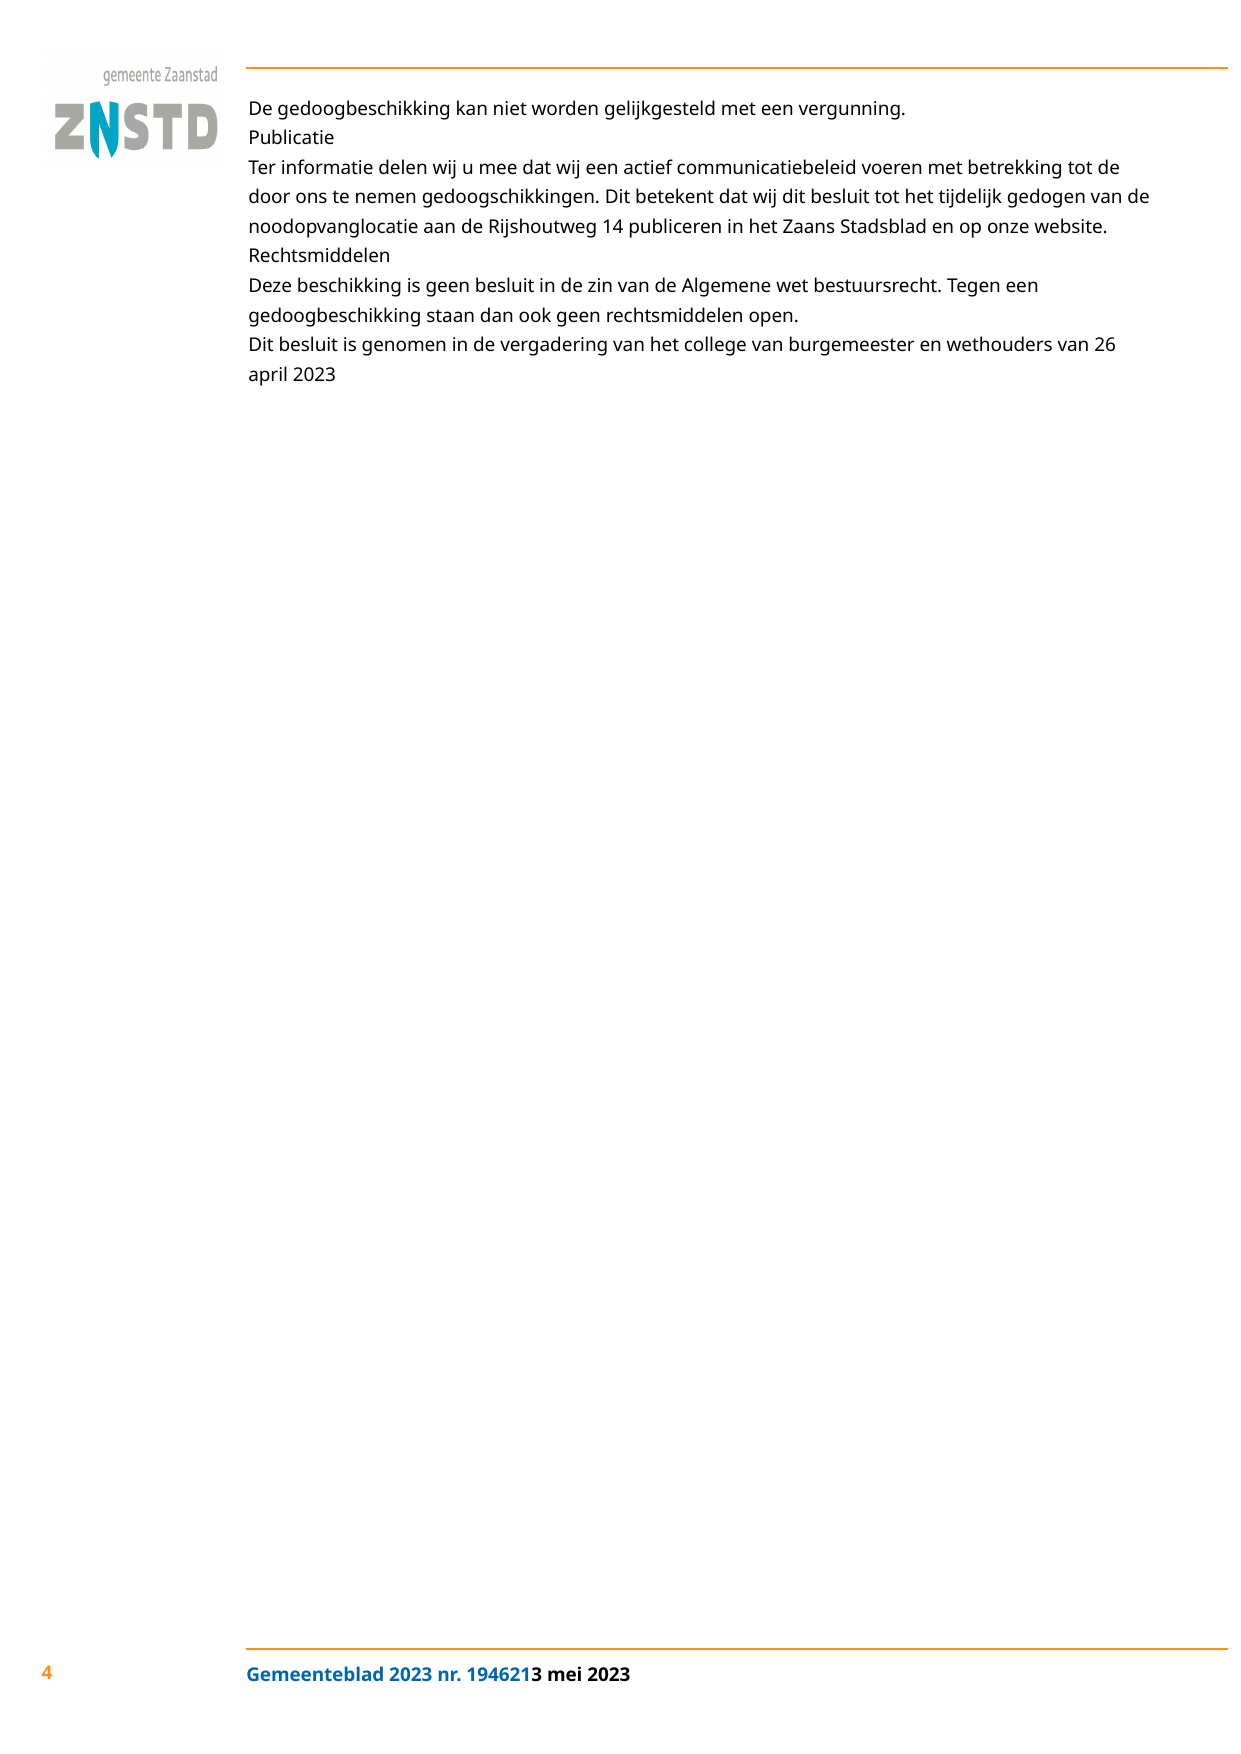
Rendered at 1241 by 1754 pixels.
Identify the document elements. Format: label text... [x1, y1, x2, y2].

text Publicatie [248, 124, 1152, 150]
text Ter informatie delen wij u mee dat wij een actief communicatiebeleid voeren met betrekking tot de door ons te nemen gedoogschikkingen. Dit betekent dat wij dit besluit tot het tijdelijk gedogen van de noodopvanglocatie aan de Rijshoutweg 14 publiceren in het Zaans Stadsblad en op onze website. [248, 154, 1152, 239]
text Deze beschikking is geen besluit in de zin van de Algemene wet bestuursrecht. Tegen een gedoogbeschikking staan dan ook geen rechtsmiddelen open. [248, 272, 1152, 328]
text De gedoogbeschikking kan niet worden gelijkgesteld met een vergunning. [248, 95, 1152, 121]
text Rechtsmiddelen [248, 243, 1152, 268]
picture [41, 47, 231, 172]
text Dit besluit is genomen in de vergadering van het college van burgemeester en wethouders van 26 april 2023 [248, 331, 1152, 387]
